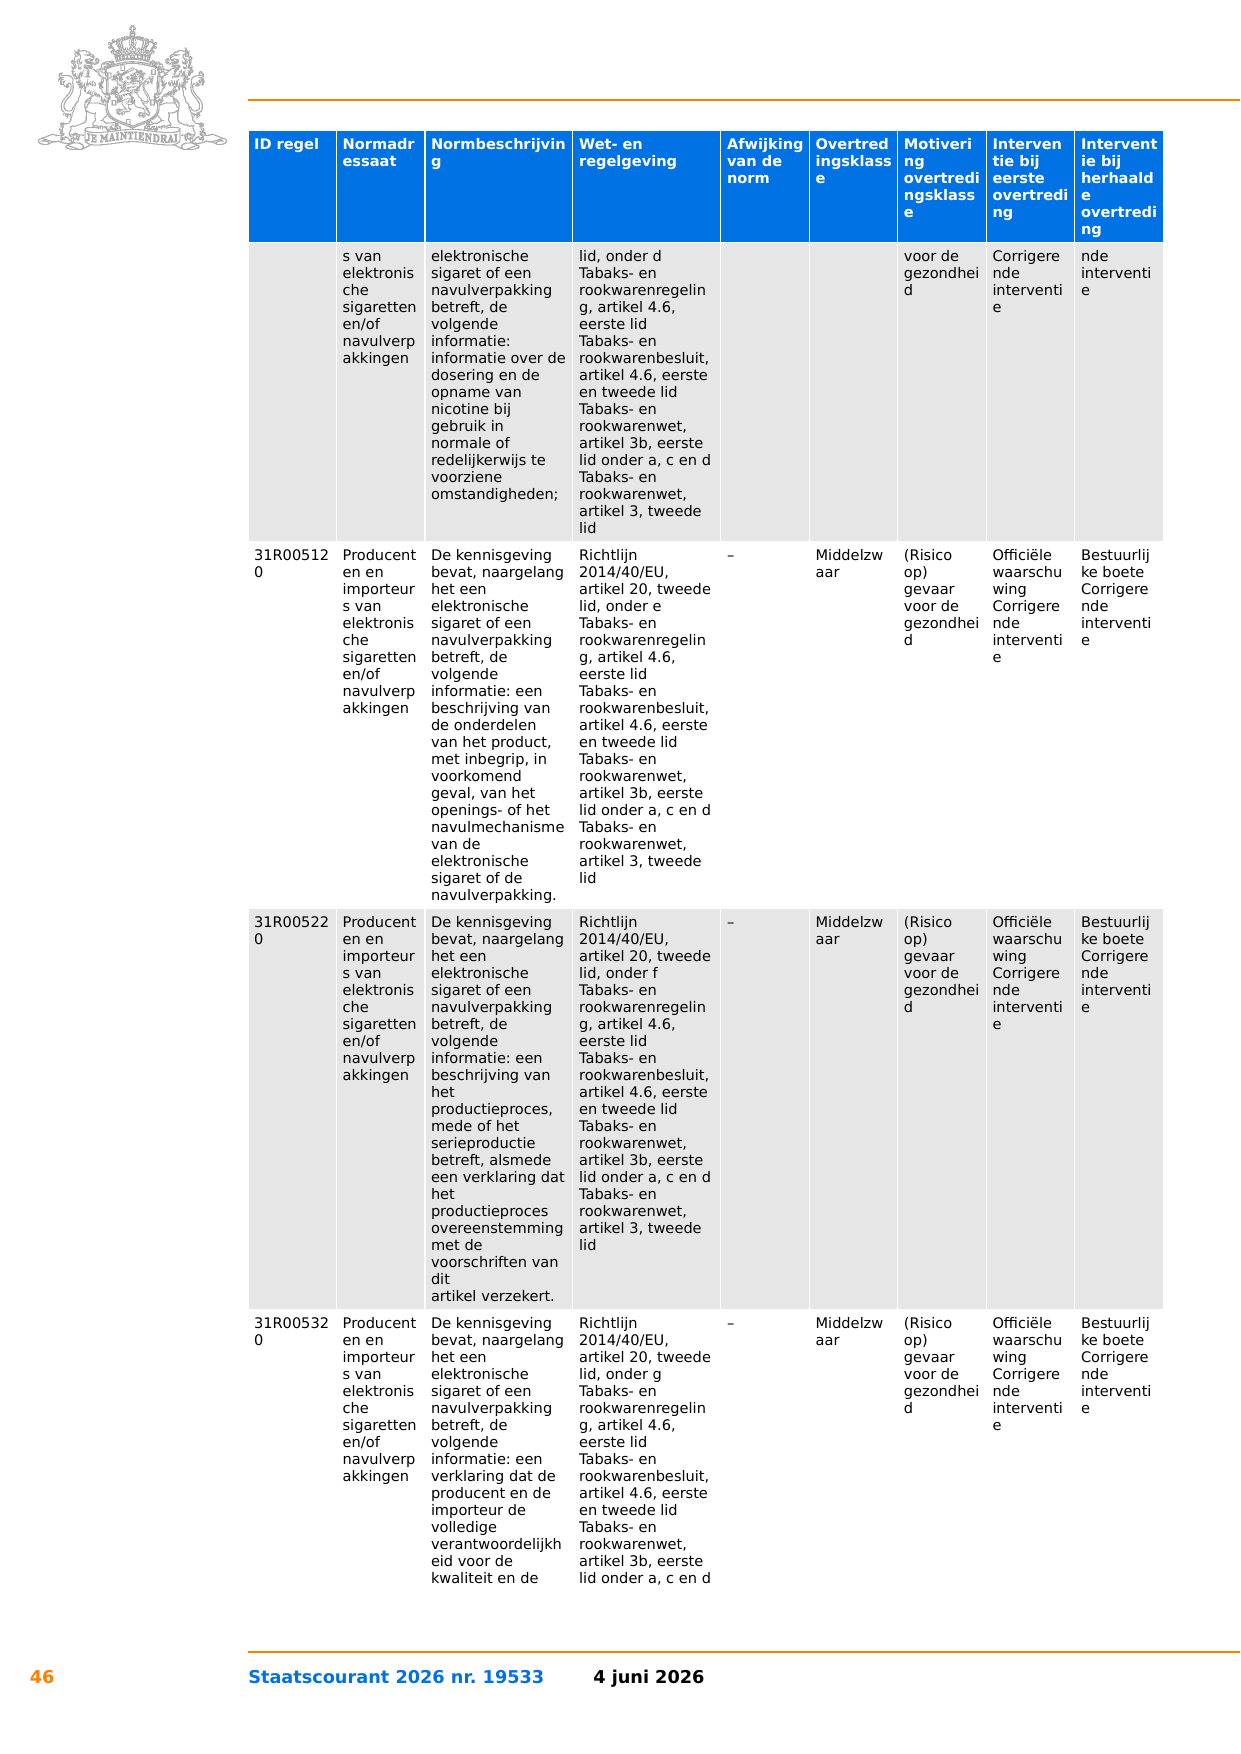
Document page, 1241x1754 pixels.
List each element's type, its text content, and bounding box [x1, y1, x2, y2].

table_header Interventie bij eerste overtreding [987, 131, 1074, 242]
table_header Overtredingsklasse [810, 131, 897, 242]
table_cell – [721, 542, 809, 908]
table_cell Middelzwaar [810, 909, 897, 1309]
table_cell Bestuurlijke boete Corrigerende interventie [1075, 542, 1163, 908]
table_cell Producenten en importeurs van elektronische sigaretten en/of navulverpakkingen [337, 909, 424, 1309]
table_cell Officiële waarschuwing Corrigerende interventie [987, 542, 1074, 908]
table_cell Producenten en importeurs van elektronische sigaretten en/of navulverpakkingen [337, 542, 424, 908]
table_cell nde interventie [1075, 243, 1163, 541]
table_header Wet- en regelgeving [573, 131, 720, 242]
table_cell elektronische sigaret of een navulverpakking betreft, de volgende informatie: informatie over de dosering en de opname van nicotine bij gebruik in normale of redelijkerwijs te voorziene omstandigheden; [426, 243, 572, 541]
table_cell (Risico op) gevaar voor de gezondheid [898, 542, 986, 908]
table_cell Bestuurlijke boete Corrigerende interventie [1075, 1310, 1163, 1591]
table_header Motivering overtredingsklasse [898, 131, 986, 242]
table_cell Richtlijn 2014/40/EU, artikel 20, tweede lid, onder f Tabaks- en rookwarenregeling, artikel 4.6, eerste lid Tabaks- en rookwarenbesluit, artikel 4.6, eerste en tweede lid Tabaks- en rookwarenwet, artikel 3b, eerste lid onder a, c en d Tabaks- en rookwarenwet, artikel 3, tweede lid [573, 909, 720, 1309]
table_cell Corrigerende interventie [987, 243, 1074, 541]
table_cell Officiële waarschuwing Corrigerende interventie [987, 909, 1074, 1309]
table_cell (Risico op) gevaar voor de gezondheid [898, 909, 986, 1309]
table_cell [249, 243, 336, 541]
table_header Normbeschrijving [426, 131, 572, 242]
table_cell De kennisgeving bevat, naargelang het een elektronische sigaret of een navulverpakking betreft, de volgende informatie: een verklaring dat de producent en de importeur de volledige verantwoordelijkheid voor de kwaliteit en de [426, 1310, 572, 1591]
table_cell s van elektronische sigaretten en/of navulverpakkingen [337, 243, 424, 541]
table_cell (Risico op) gevaar voor de gezondheid [898, 1310, 986, 1591]
table_cell [721, 243, 809, 541]
table_cell voor de gezondheid [898, 243, 986, 541]
table_cell Middelzwaar [810, 542, 897, 908]
table_cell Bestuurlijke boete Corrigerende interventie [1075, 909, 1163, 1309]
table_cell 31R005220 [249, 909, 336, 1309]
picture [38, 25, 227, 150]
table_cell De kennisgeving bevat, naargelang het een elektronische sigaret of een navulverpakking betreft, de volgende informatie: een beschrijving van het productieproces, mede of het serieproductie betreft, alsmede een verklaring dat het productieproces overeenstemming met de voorschriften van dit artikel verzekert. [426, 909, 572, 1309]
table_cell 31R005320 [249, 1310, 336, 1591]
table_cell Middelzwaar [810, 1310, 897, 1591]
table_cell Officiële waarschuwing Corrigerende interventie [987, 1310, 1074, 1591]
table_cell lid, onder d Tabaks- en rookwarenregeling, artikel 4.6, eerste lid Tabaks- en rookwarenbesluit, artikel 4.6, eerste en tweede lid Tabaks- en rookwarenwet, artikel 3b, eerste lid onder a, c en d Tabaks- en rookwarenwet, artikel 3, tweede lid [573, 243, 720, 541]
table_header Normadressaat [337, 131, 424, 242]
table_cell [810, 243, 897, 541]
table_cell – [721, 909, 809, 1309]
table_header Interventie bij herhaalde overtreding [1075, 131, 1163, 242]
table_header ID regel [249, 131, 336, 242]
table_cell De kennisgeving bevat, naargelang het een elektronische sigaret of een navulverpakking betreft, de volgende informatie: een beschrijving van de onderdelen van het product, met inbegrip, in voorkomend geval, van het openings- of het navulmechanisme van de elektronische sigaret of de navulverpakking. [426, 542, 572, 908]
table_cell Richtlijn 2014/40/EU, artikel 20, tweede lid, onder g Tabaks- en rookwarenregeling, artikel 4.6, eerste lid Tabaks- en rookwarenbesluit, artikel 4.6, eerste en tweede lid Tabaks- en rookwarenwet, artikel 3b, eerste lid onder a, c en d [573, 1310, 720, 1591]
table_cell 31R005120 [249, 542, 336, 908]
table_cell Richtlijn 2014/40/EU, artikel 20, tweede lid, onder e Tabaks- en rookwarenregeling, artikel 4.6, eerste lid Tabaks- en rookwarenbesluit, artikel 4.6, eerste en tweede lid Tabaks- en rookwarenwet, artikel 3b, eerste lid onder a, c en d Tabaks- en rookwarenwet, artikel 3, tweede lid [573, 542, 720, 908]
table_cell – [721, 1310, 809, 1591]
table_header Afwijking van de norm [721, 131, 809, 242]
table_cell Producenten en importeurs van elektronische sigaretten en/of navulverpakkingen [337, 1310, 424, 1591]
